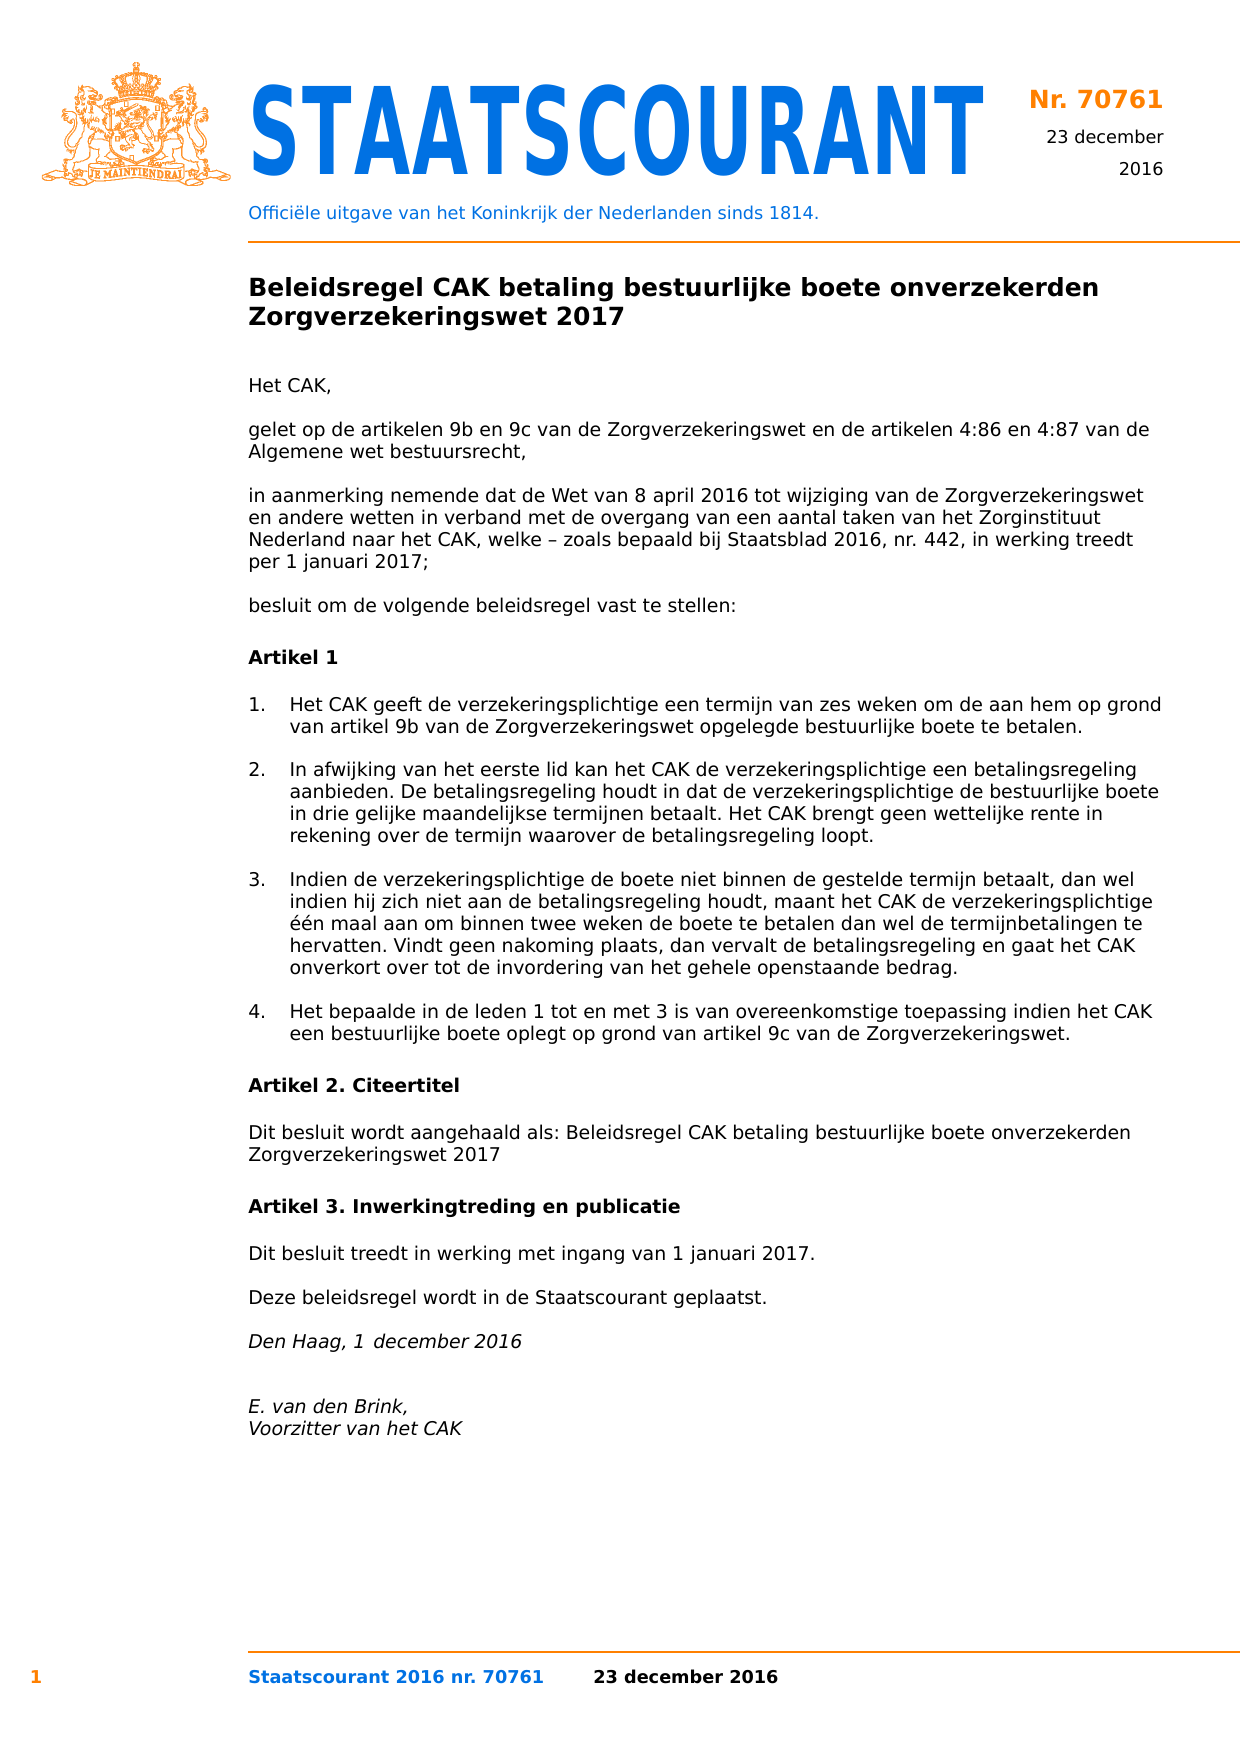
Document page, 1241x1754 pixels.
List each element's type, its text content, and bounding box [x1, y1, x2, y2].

table_header STAATSCOURANT [248, 62, 998, 203]
text 2. In afwijking van het eerste lid kan het CAK de verzekeringsplichtige een betalingsregeling aanbieden. De betalingsregeling houdt in dat de verzekeringsplichtige de bestuurlijke boete in drie gelijke maandelijkse termijnen betaalt. Het CAK brengt geen wettelijke rente in rekening over de termijn waarover de betalingsregeling loopt. [248, 759, 1163, 847]
text E. van den Brink, Voorzitter van het CAK [248, 1374, 1163, 1440]
text 4. Het bepaalde in de leden 1 tot en met 3 is van overeenkomstige toepassing indien het CAK een bestuurlijke boete oplegt op grond van artikel 9c van de Zorgverzekeringswet. [248, 1001, 1163, 1045]
subtitle Artikel 1 [248, 647, 1163, 668]
table_cell 2016 [998, 153, 1240, 203]
subtitle Artikel 3. Inwerkingtreding en publicatie [248, 1196, 1163, 1218]
text gelet op de artikelen 9b en 9c van de Zorgverzekeringswet en de artikelen 4:86 en 4:87 van de Algemene wet bestuursrecht, [248, 419, 1163, 463]
text Den Haag, 1 december 2016 [248, 1331, 1163, 1352]
text in aanmerking nemende dat de Wet van 8 april 2016 tot wijziging van de Zorgverzekeringswet en andere wetten in verband met de overgang van een aantal taken van het Zorginstituut Nederland naar het CAK, welke – zoals bepaald bij Staatsblad 2016, nr. 442, in werking treedt per 1 januari 2017; [248, 485, 1163, 573]
text 1. Het CAK geeft de verzekeringsplichtige een termijn van zes weken om de aan hem op grond van artikel 9b van de Zorgverzekeringswet opgelegde bestuurlijke boete te betalen. [248, 693, 1163, 737]
table_cell Officiële uitgave van het Koninkrijk der Nederlanden sinds 1814. [248, 203, 1240, 241]
table_header Nr. 70761 [998, 62, 1240, 121]
subtitle Artikel 2. Citeertitel [248, 1075, 1163, 1097]
text Dit besluit wordt aangehaald als: Beleidsregel CAK betaling bestuurlijke boete onverzekerden Zorgverzekeringswet 2017 [248, 1122, 1163, 1166]
text Deze beleidsregel wordt in de Staatscourant geplaatst. [248, 1287, 1163, 1309]
text Dit besluit treedt in werking met ingang van 1 januari 2017. [248, 1243, 1163, 1265]
text besluit om de volgende beleidsregel vast te stellen: [248, 594, 1163, 617]
text Het CAK, [248, 375, 1163, 397]
table_cell 23 december [998, 121, 1240, 153]
table_header [25, 62, 248, 241]
text 3. Indien de verzekeringsplichtige de boete niet binnen de gestelde termijn betaalt, dan wel indien hij zich niet aan de betalingsregeling houdt, maant het CAK de verzekeringsplichtige één maal aan om binnen twee weken de boete te betalen dan wel de termijnbetalingen te hervatten. Vindt geen nakoming plaats, dan vervalt de betalingsregeling en gaat het CAK onverkort over tot de invordering van het gehele openstaande bedrag. [248, 869, 1163, 979]
picture [41, 62, 231, 186]
subtitle Beleidsregel CAK betaling bestuurlijke boete onverzekerden Zorgverzekeringswet 2017 [248, 273, 1163, 331]
